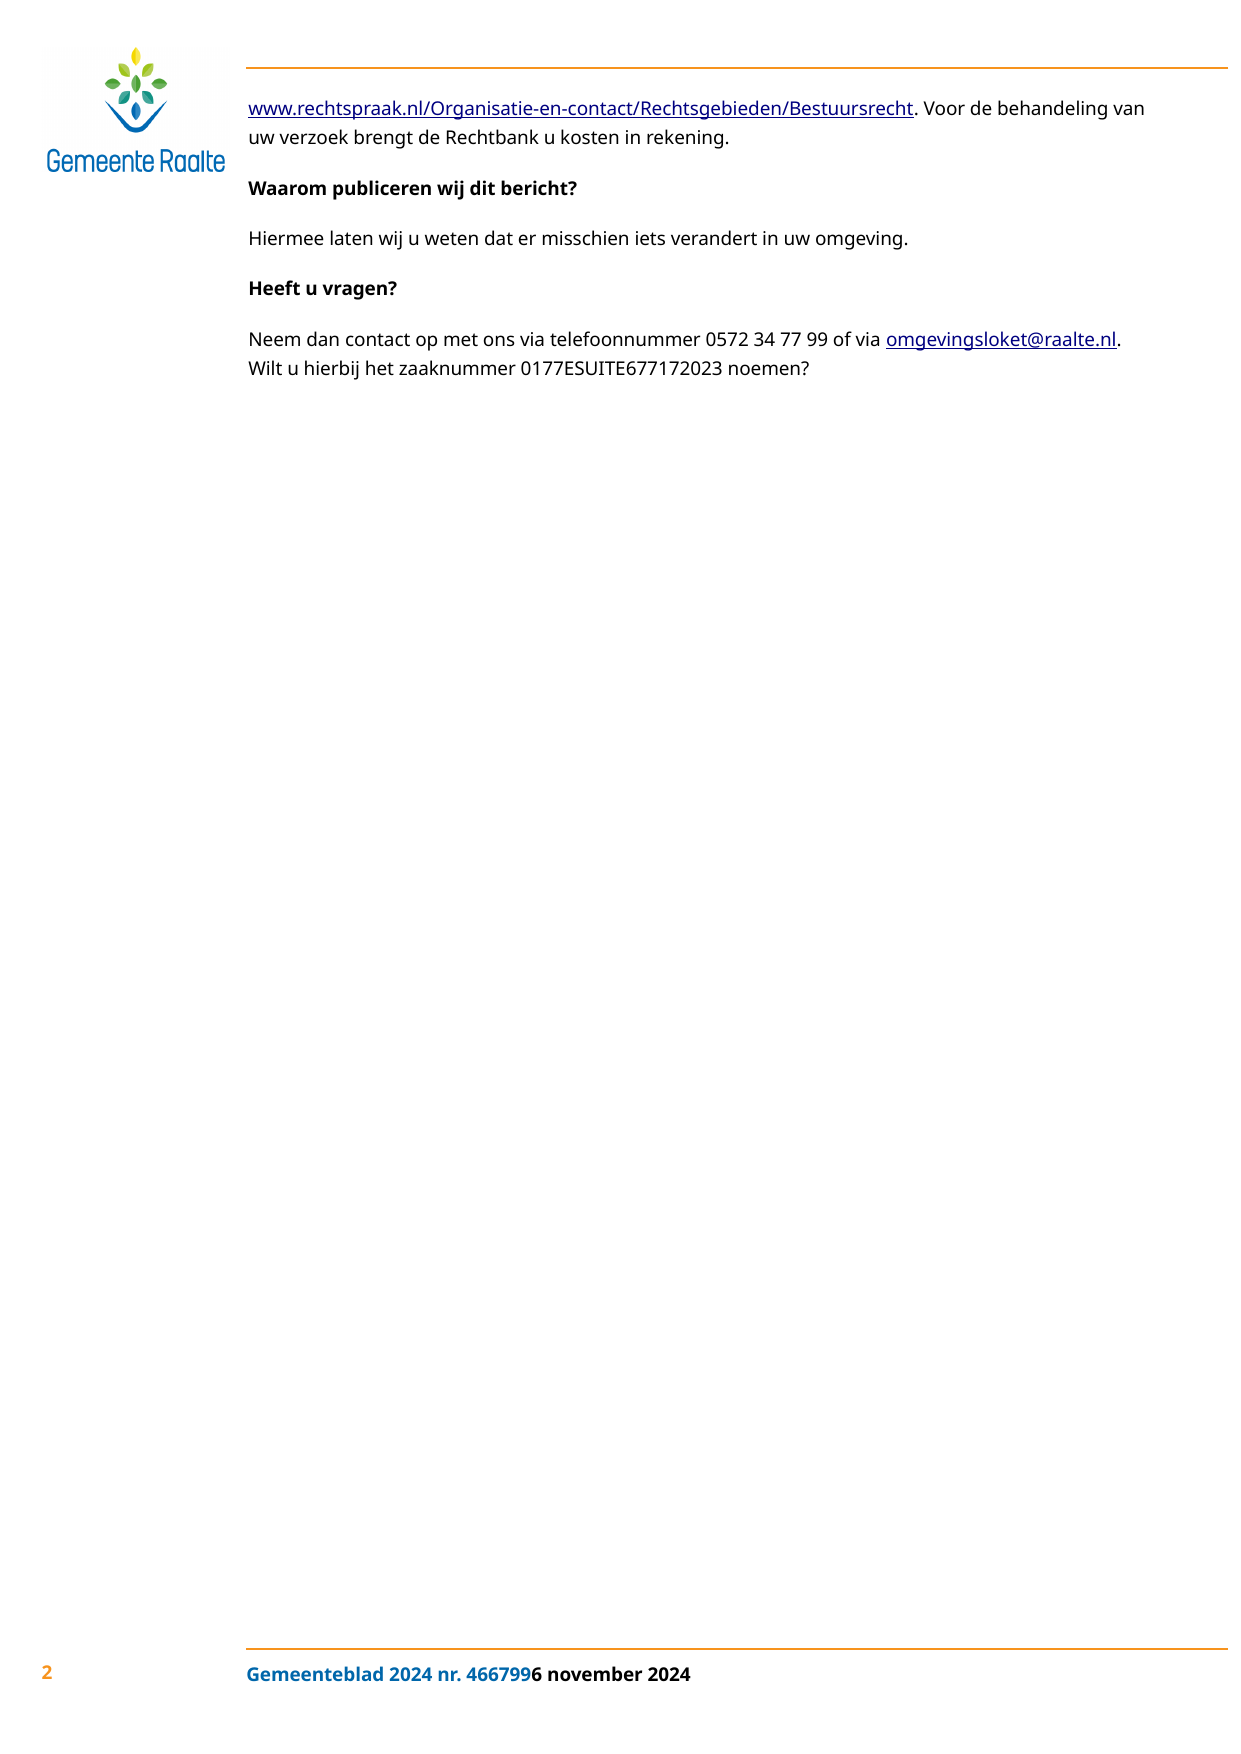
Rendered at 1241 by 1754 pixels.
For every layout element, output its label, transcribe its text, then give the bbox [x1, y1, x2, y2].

text Hiermee laten wij u weten dat er misschien iets verandert in uw omgeving. [248, 225, 1152, 251]
text www.rechtspraak.nl/Organisatie-en-contact/Rechtsgebieden/Bestuursrecht. Voor de behandeling van uw verzoek brengt de Rechtbank u kosten in rekening. [248, 95, 1152, 150]
text Neem dan contact op met ons via telefoonnummer 0572 34 77 99 of via omgevingsloket@raalte.nl. Wilt u hierbij het zaaknummer 0177ESUITE677172023 noemen? [248, 326, 1152, 381]
text Heeft u vragen? [248, 276, 1152, 301]
text Waarom publiceren wij dit bericht? [248, 175, 1152, 201]
picture [41, 47, 231, 172]
